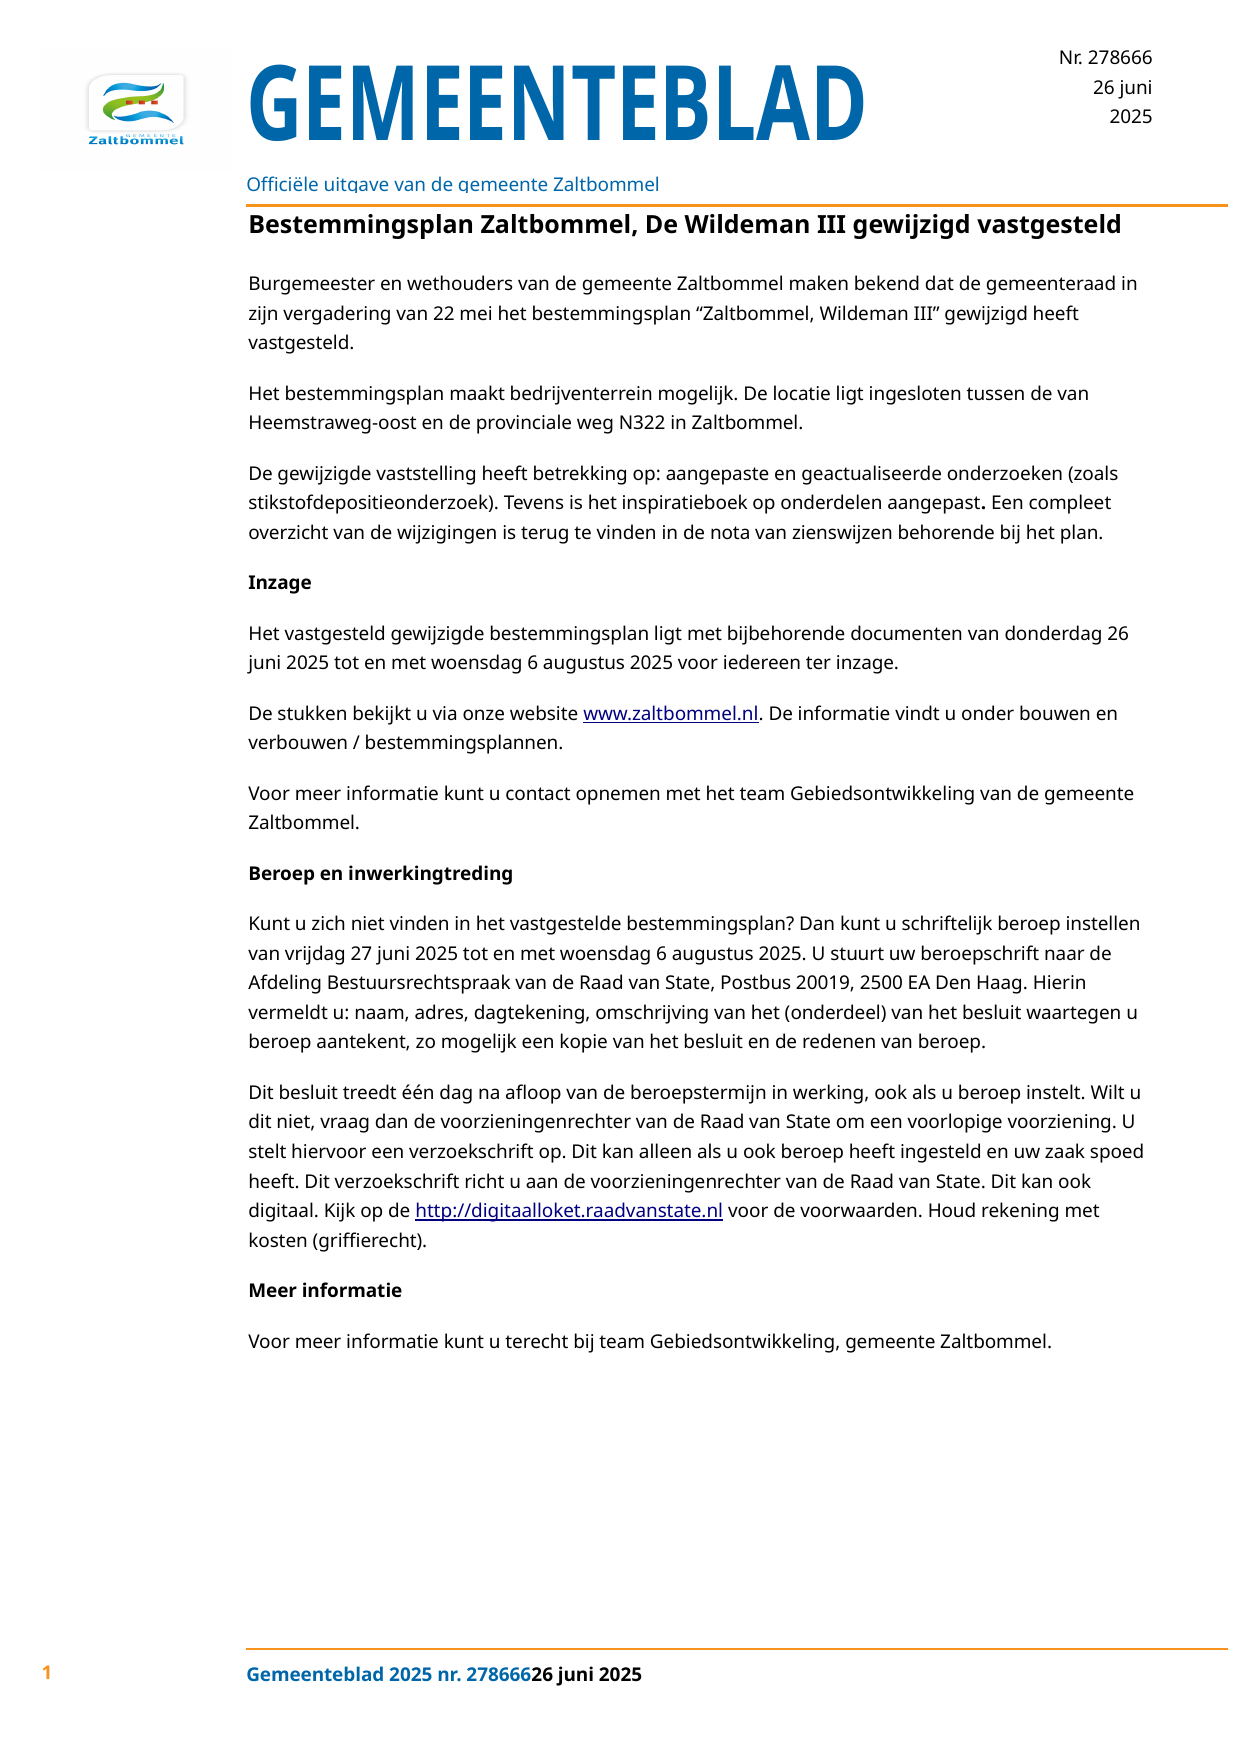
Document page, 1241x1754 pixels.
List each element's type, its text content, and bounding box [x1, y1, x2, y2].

text Voor meer informatie kunt u contact opnemen met het team Gebiedsontwikkeling van de gemeente Zaltbommel. [248, 780, 1152, 835]
picture [41, 47, 231, 172]
text De stukken bekijkt u via onze website www.zaltbommel.nl. De informatie vindt u onder bouwen en verbouwen / bestemmingsplannen. [248, 700, 1152, 755]
text Meer informatie [248, 1277, 1152, 1303]
text Beroep en inwerkingtreding [248, 860, 1152, 886]
text Het bestemmingsplan maakt bedrijventerrein mogelijk. De locatie ligt ingesloten tussen de van Heemstraweg-oost en de provinciale weg N322 in Zaltbommel. [248, 380, 1152, 435]
text Inzage [248, 569, 1152, 595]
text Het vastgesteld gewijzigde bestemmingsplan ligt met bijbehorende documenten van donderdag 26 juni 2025 tot en met woensdag 6 augustus 2025 voor iedereen ter inzage. [248, 620, 1152, 675]
text Voor meer informatie kunt u terecht bij team Gebiedsontwikkeling, gemeente Zaltbommel. [248, 1328, 1152, 1353]
text Dit besluit treedt één dag na afloop van de beroepstermijn in werking, ook als u beroep instelt. Wilt u dit niet, vraag dan de voorzieningenrechter van de Raad van State om een voorlopige voorziening. U stelt hiervoor een verzoekschrift op. Dit kan alleen als u ook beroep heeft ingesteld en uw zaak spoed heeft. Dit verzoekschrift richt u aan de voorzieningenrechter van de Raad van State. Dit kan ook digitaal. Kijk op de http://digitaalloket.raadvanstate.nl voor de voorwaarden. Houd rekening met kosten (griffierecht). [248, 1079, 1152, 1253]
text De gewijzigde vaststelling heeft betrekking op: aangepaste en geactualiseerde onderzoeken (zoals stikstofdepositieonderzoek). Tevens is het inspiratieboek op onderdelen aangepast. Een compleet overzicht van de wijzigingen is terug te vinden in de nota van zienswijzen behorende bij het plan. [248, 460, 1152, 545]
text Burgemeester en wethouders van de gemeente Zaltbommel maken bekend dat de gemeenteraad in zijn vergadering van 22 mei het bestemmingsplan “Zaltbommel, Wildeman III” gewijzigd heeft vastgesteld. [248, 270, 1152, 355]
text Kunt u zich niet vinden in het vastgestelde bestemmingsplan? Dan kunt u schriftelijk beroep instellen van vrijdag 27 juni 2025 tot en met woensdag 6 augustus 2025. U stuurt uw beroepschrift naar de Afdeling Bestuursrechtspraak van de Raad van State, Postbus 20019, 2500 EA Den Haag. Hierin vermeldt u: naam, adres, dagtekening, omschrijving van het (onderdeel) van het besluit waartegen u beroep aantekent, zo mogelijk een kopie van het besluit en de redenen van beroep. [248, 910, 1152, 1054]
text Bestemmingsplan Zaltbommel, De Wildeman III gewijzigd vastgesteld [248, 207, 1152, 241]
